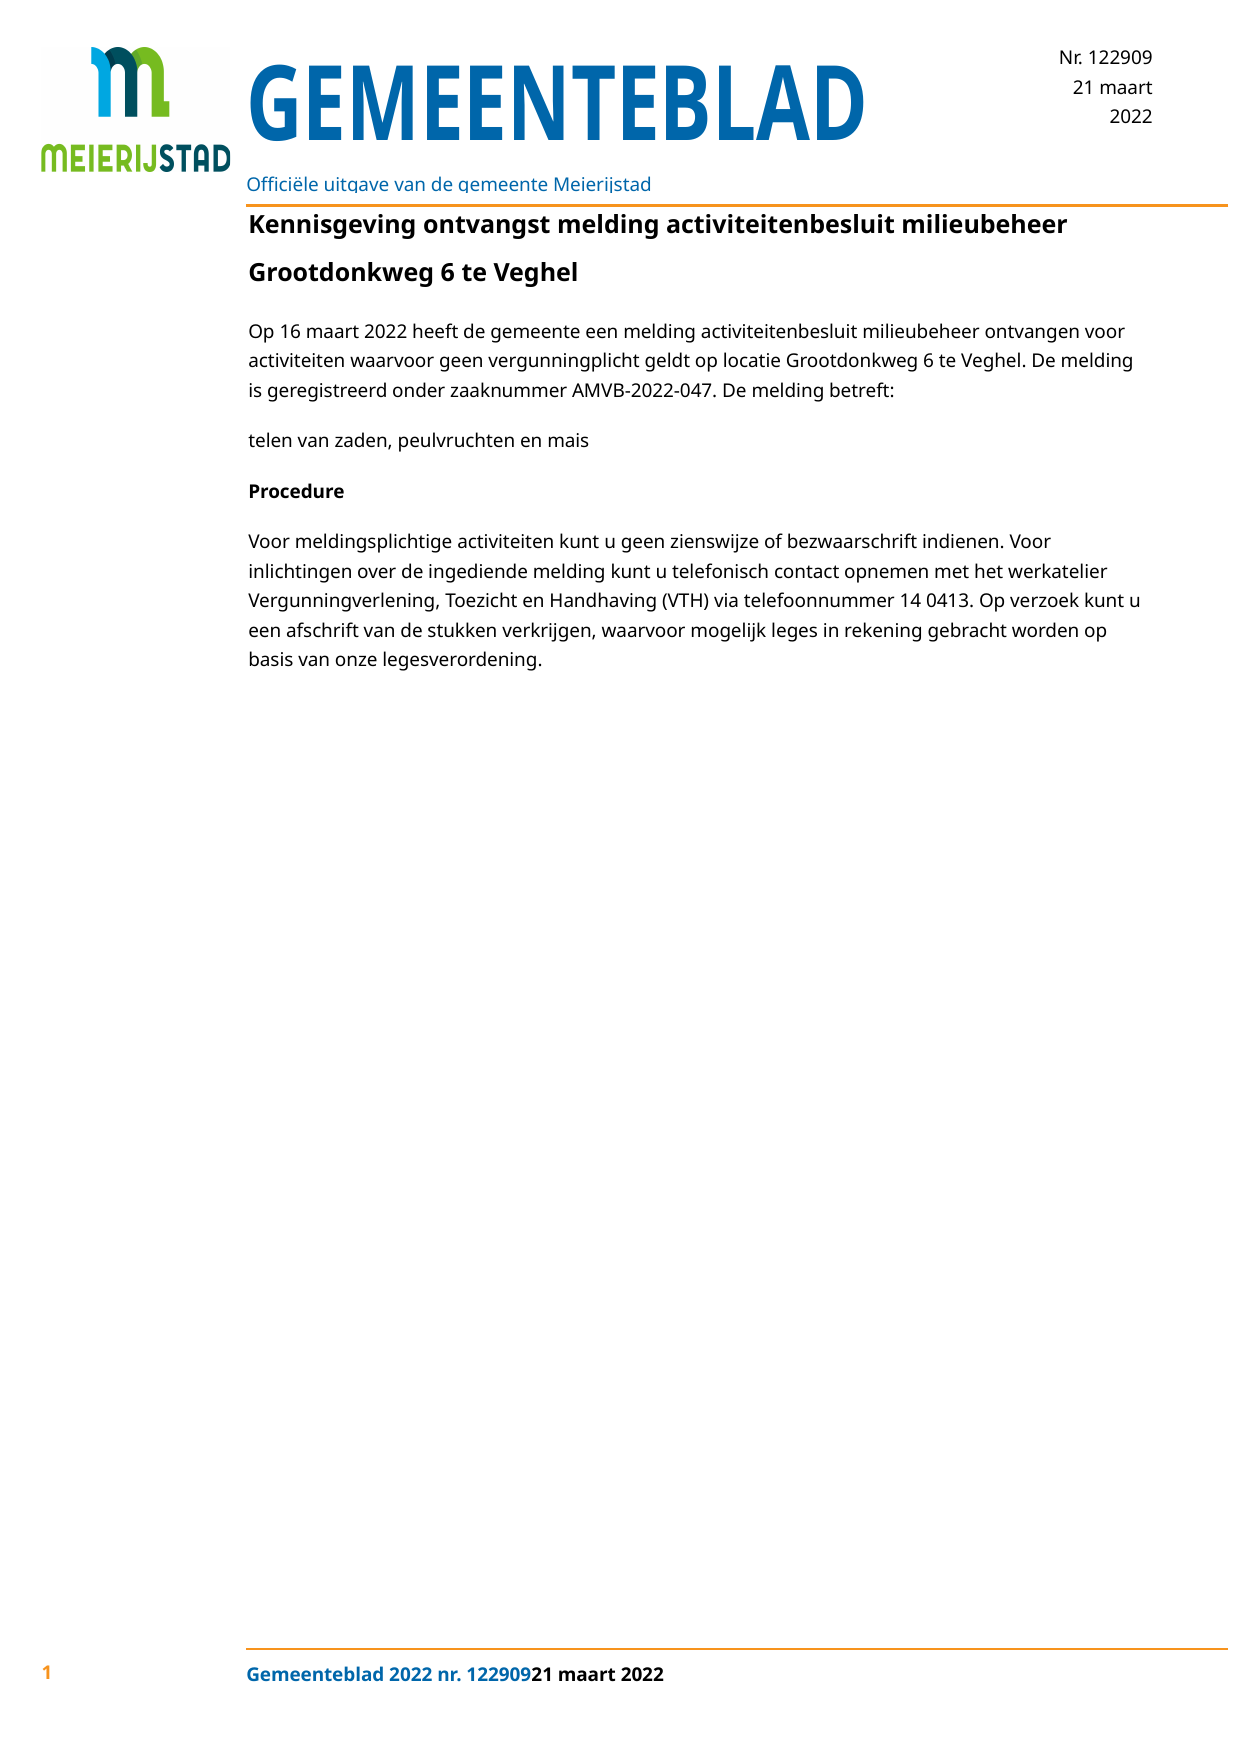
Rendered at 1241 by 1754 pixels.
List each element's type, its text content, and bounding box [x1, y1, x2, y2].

picture [41, 47, 231, 172]
text Kennisgeving ontvangst melding activiteitenbesluit milieubeheer Grootdonkweg 6 te Veghel [248, 207, 1152, 288]
text telen van zaden, peulvruchten en mais [248, 427, 1152, 453]
text Voor meldingsplichtige activiteiten kunt u geen zienswijze of bezwaarschrift indienen. Voor inlichtingen over de ingediende melding kunt u telefonisch contact opnemen met het werkatelier Vergunningverlening, Toezicht en Handhaving (VTH) via telefoonnummer 14 0413. Op verzoek kunt u een afschrift van de stukken verkrijgen, waarvoor mogelijk leges in rekening gebracht worden op basis van onze legesverordening. [248, 528, 1152, 672]
text Procedure [248, 478, 1152, 504]
text Op 16 maart 2022 heeft de gemeente een melding activiteitenbesluit milieubeheer ontvangen voor activiteiten waarvoor geen vergunningplicht geldt op locatie Grootdonkweg 6 te Veghel. De melding is geregistreerd onder zaaknummer AMVB-2022-047. De melding betreft: [248, 318, 1152, 403]
